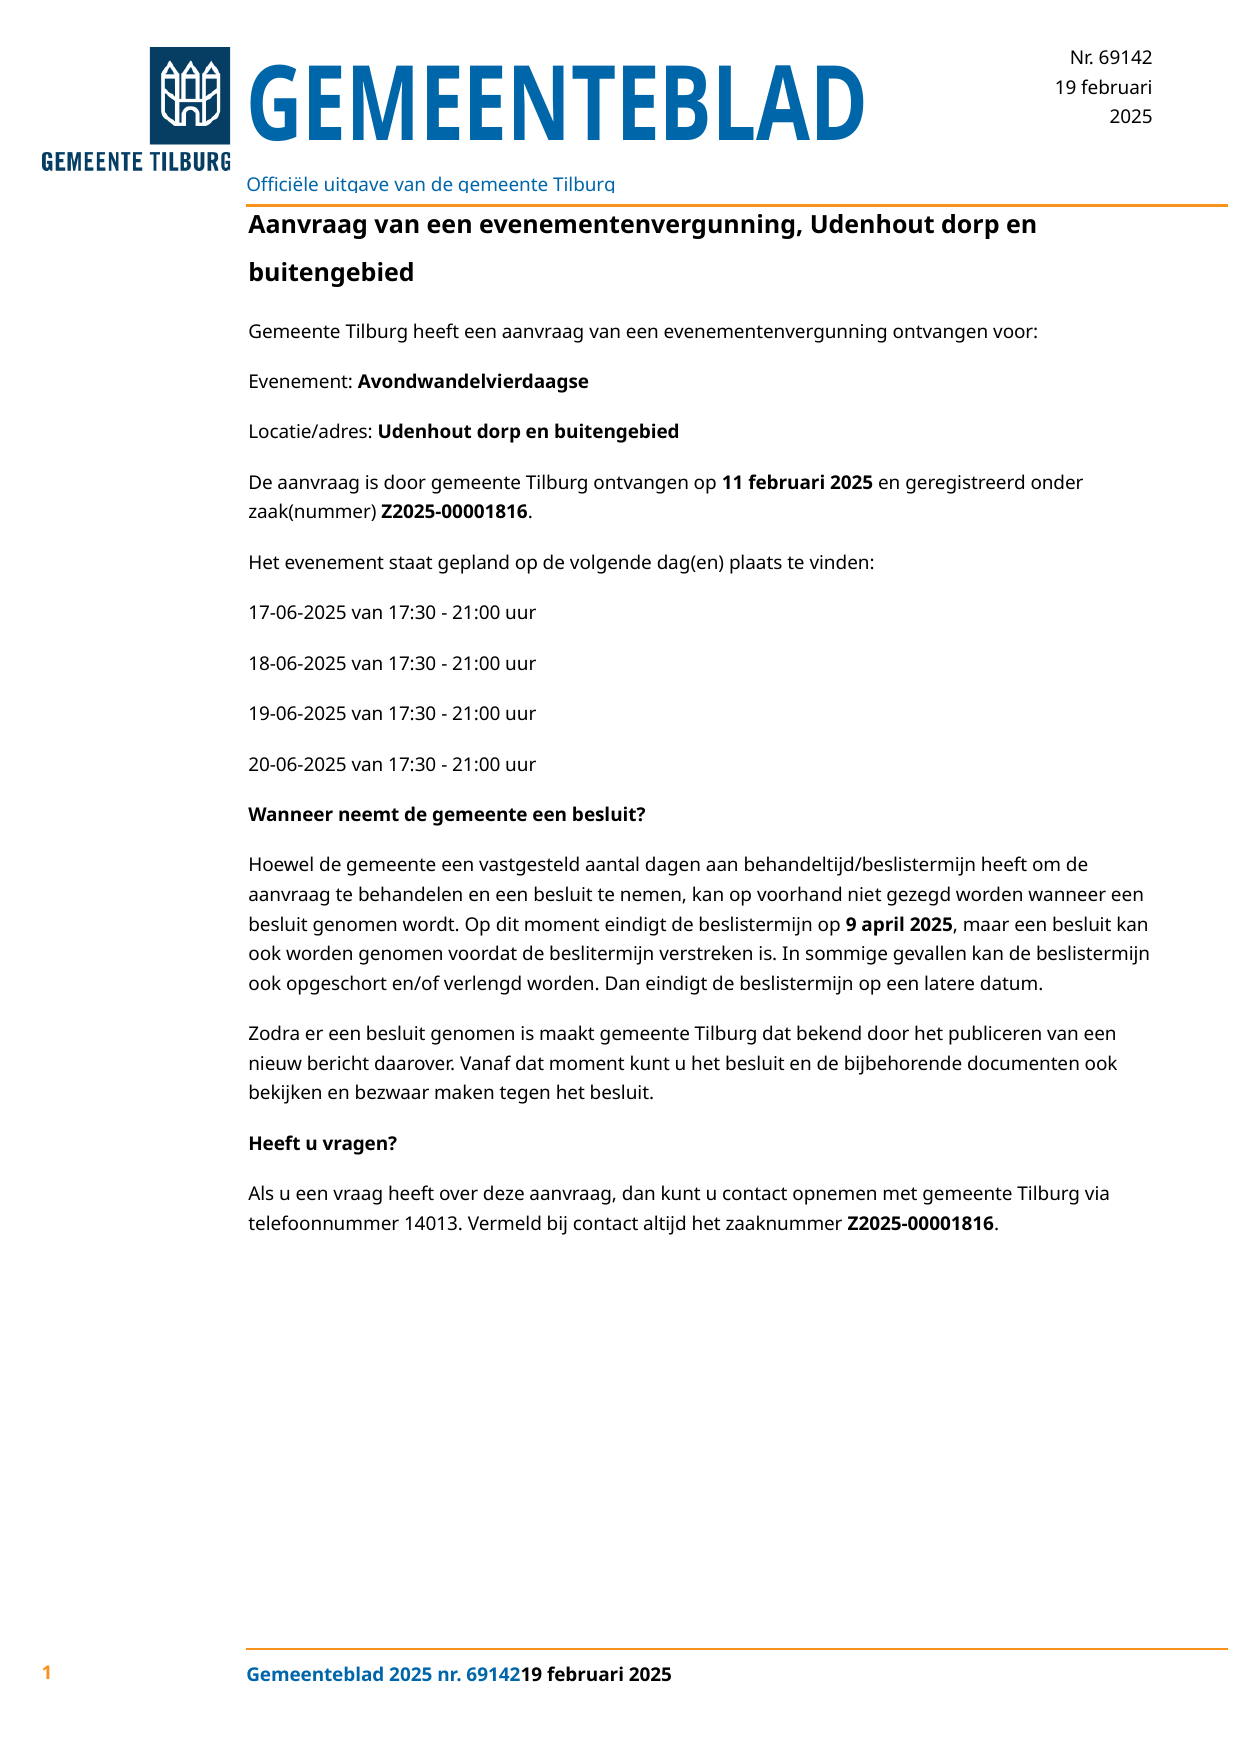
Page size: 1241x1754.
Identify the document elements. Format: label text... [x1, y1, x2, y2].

text Evenement: Avondwandelvierdaagse [248, 368, 1152, 394]
text Zodra er een besluit genomen is maakt gemeente Tilburg dat bekend door het publiceren van een nieuw bericht daarover. Vanaf dat moment kunt u het besluit en de bijbehorende documenten ook bekijken en bezwaar maken tegen het besluit. [248, 1020, 1152, 1105]
picture [41, 47, 231, 172]
text 17-06-2025 van 17:30 - 21:00 uur [248, 599, 1152, 625]
text Als u een vraag heeft over deze aanvraag, dan kunt u contact opnemen met gemeente Tilburg via telefoonnummer 14013. Vermeld bij contact altijd het zaaknummer Z2025-00001816. [248, 1180, 1152, 1236]
text 18-06-2025 van 17:30 - 21:00 uur [248, 650, 1152, 676]
text Wanneer neemt de gemeente een besluit? [248, 801, 1152, 827]
text Aanvraag van een evenementenvergunning, Udenhout dorp en buitengebied [248, 207, 1152, 288]
text De aanvraag is door gemeente Tilburg ontvangen op 11 februari 2025 en geregistreerd onder zaak(nummer) Z2025-00001816. [248, 469, 1152, 524]
text Het evenement staat gepland op de volgende dag(en) plaats te vinden: [248, 549, 1152, 575]
text 20-06-2025 van 17:30 - 21:00 uur [248, 751, 1152, 777]
text Hoewel de gemeente een vastgesteld aantal dagen aan behandeltijd/beslistermijn heeft om de aanvraag te behandelen en een besluit te nemen, kan op voorhand niet gezegd worden wanneer een besluit genomen wordt. Op dit moment eindigt de beslistermijn op 9 april 2025, maar een besluit kan ook worden genomen voordat de beslitermijn verstreken is. In sommige gevallen kan de beslistermijn ook opgeschort en/of verlengd worden. Dan eindigt de beslistermijn op een latere datum. [248, 852, 1152, 996]
text 19-06-2025 van 17:30 - 21:00 uur [248, 700, 1152, 726]
text Locatie/adres: Udenhout dorp en buitengebied [248, 419, 1152, 444]
text Heeft u vragen? [248, 1130, 1152, 1156]
text Gemeente Tilburg heeft een aanvraag van een evenementenvergunning ontvangen voor: [248, 318, 1152, 344]
